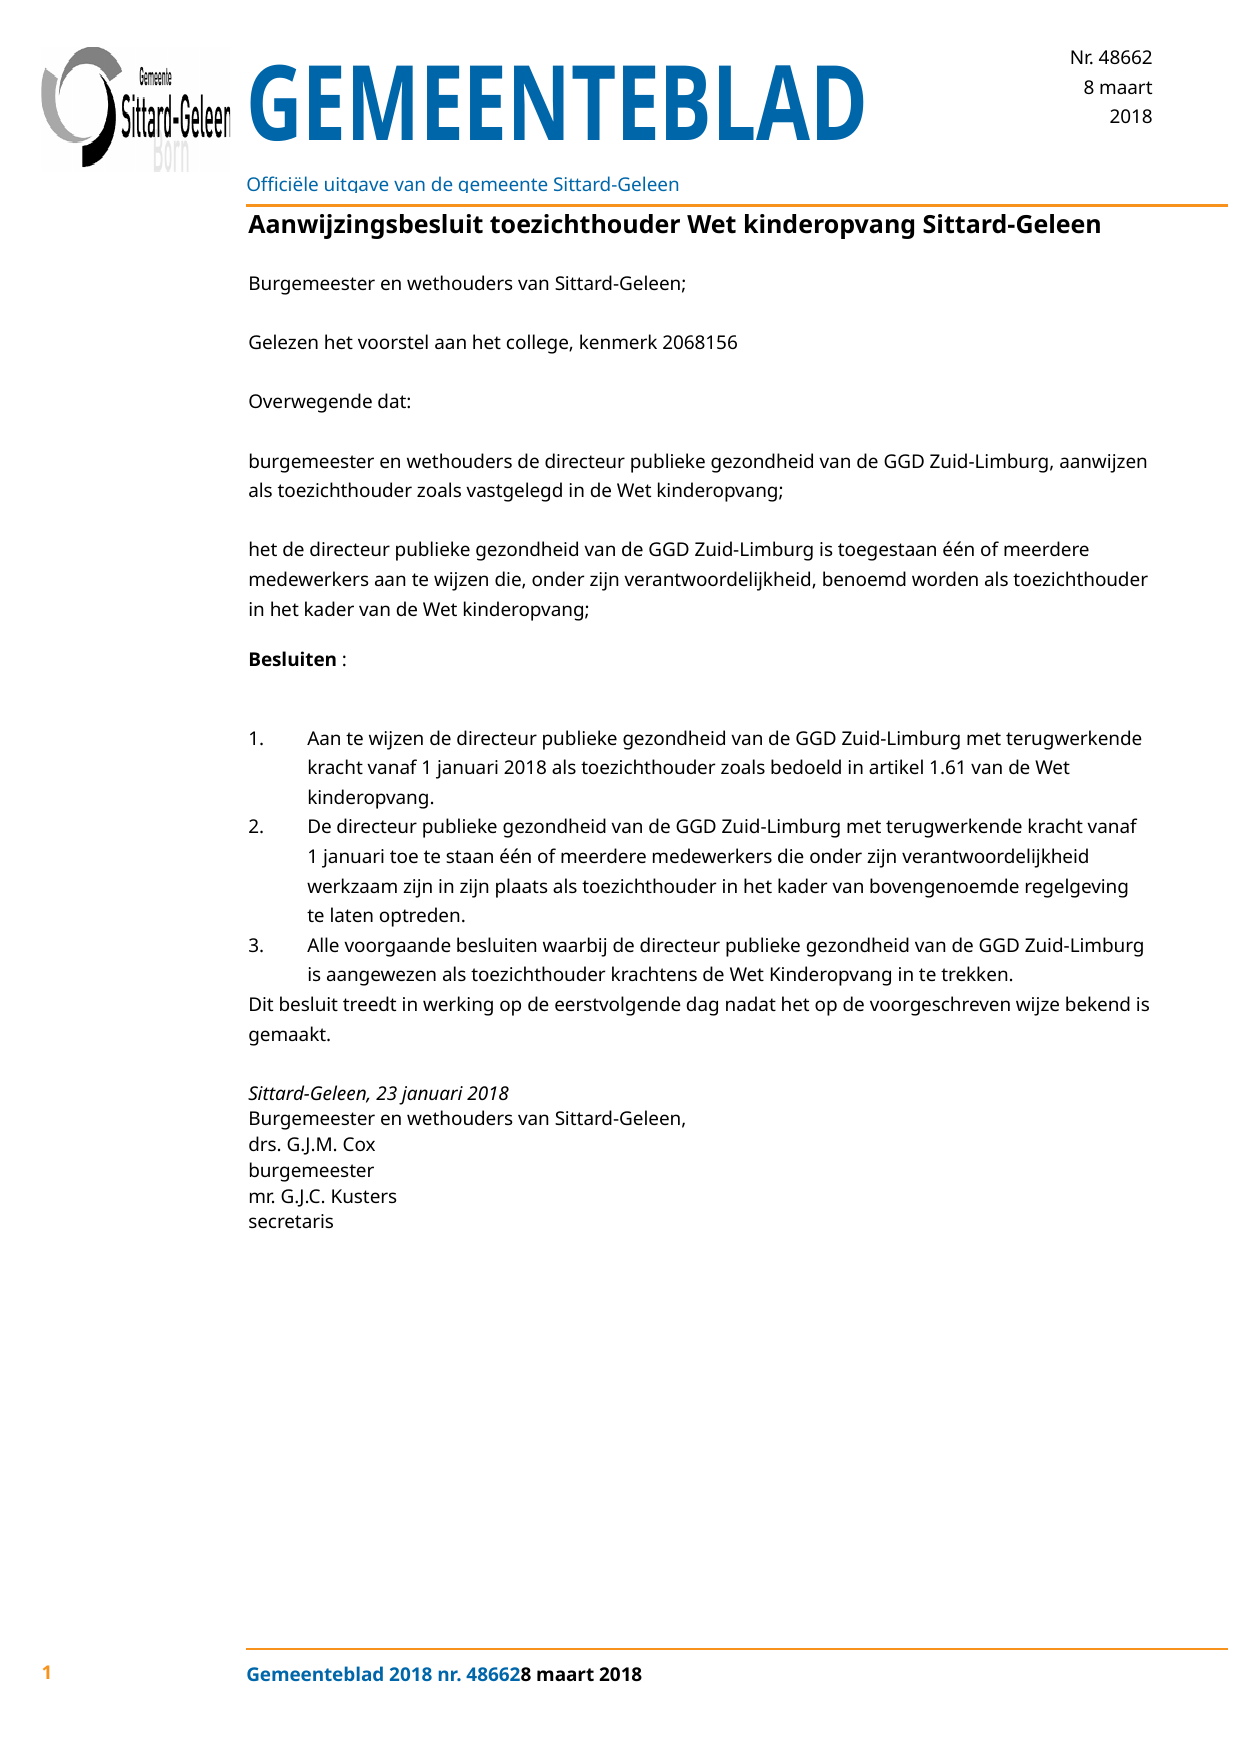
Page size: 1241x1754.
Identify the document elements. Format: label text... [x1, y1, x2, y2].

text Burgemeester en wethouders van Sittard-Geleen; [248, 270, 1152, 296]
text mr. G.J.C. Kusters [248, 1183, 1152, 1208]
picture [41, 47, 231, 172]
text burgemeester en wethouders de directeur publieke gezondheid van de GGD Zuid-Limburg, aanwijzen als toezichthouder zoals vastgelegd in de Wet kinderopvang; [248, 448, 1152, 503]
text Burgemeester en wethouders van Sittard-Geleen, [248, 1106, 1152, 1131]
list De directeur publieke gezondheid van de GGD Zuid-Limburg met terugwerkende kracht vanaf 1 januari toe te staan één of meerdere medewerkers die onder zijn verantwoordelijkheid werkzaam zijn in zijn plaats als toezichthouder in het kader van bovengenoemde regelgeving te laten optreden. [248, 814, 1152, 928]
text Sittard-Geleen, 23 januari 2018 [248, 1080, 1152, 1106]
text drs. G.J.M. Cox [248, 1131, 1152, 1157]
text Aanwijzingsbesluit toezichthouder Wet kinderopvang Sittard-Geleen [248, 207, 1152, 241]
list Aan te wijzen de directeur publieke gezondheid van de GGD Zuid-Limburg met terugwerkende kracht vanaf 1 januari 2018 als toezichthouder zoals bedoeld in artikel 1.61 van de Wet kinderopvang. [248, 725, 1152, 810]
text het de directeur publieke gezondheid van de GGD Zuid-Limburg is toegestaan één of meerdere medewerkers aan te wijzen die, onder zijn verantwoordelijkheid, benoemd worden als toezichthouder in het kader van de Wet kinderopvang; [248, 537, 1152, 621]
list Alle voorgaande besluiten waarbij de directeur publieke gezondheid van de GGD Zuid-Limburg is aangewezen als toezichthouder krachtens de Wet Kinderopvang in te trekken. [248, 932, 1152, 987]
text secretaris [248, 1208, 1152, 1234]
text Overwegende dat: [248, 389, 1152, 414]
text Besluiten : [248, 646, 1152, 672]
text Gelezen het voorstel aan het college, kenmerk 2068156 [248, 329, 1152, 355]
text Dit besluit treedt in werking op de eerstvolgende dag nadat het op de voorgeschreven wijze bekend is gemaakt. [248, 991, 1152, 1046]
text burgemeester [248, 1157, 1152, 1183]
